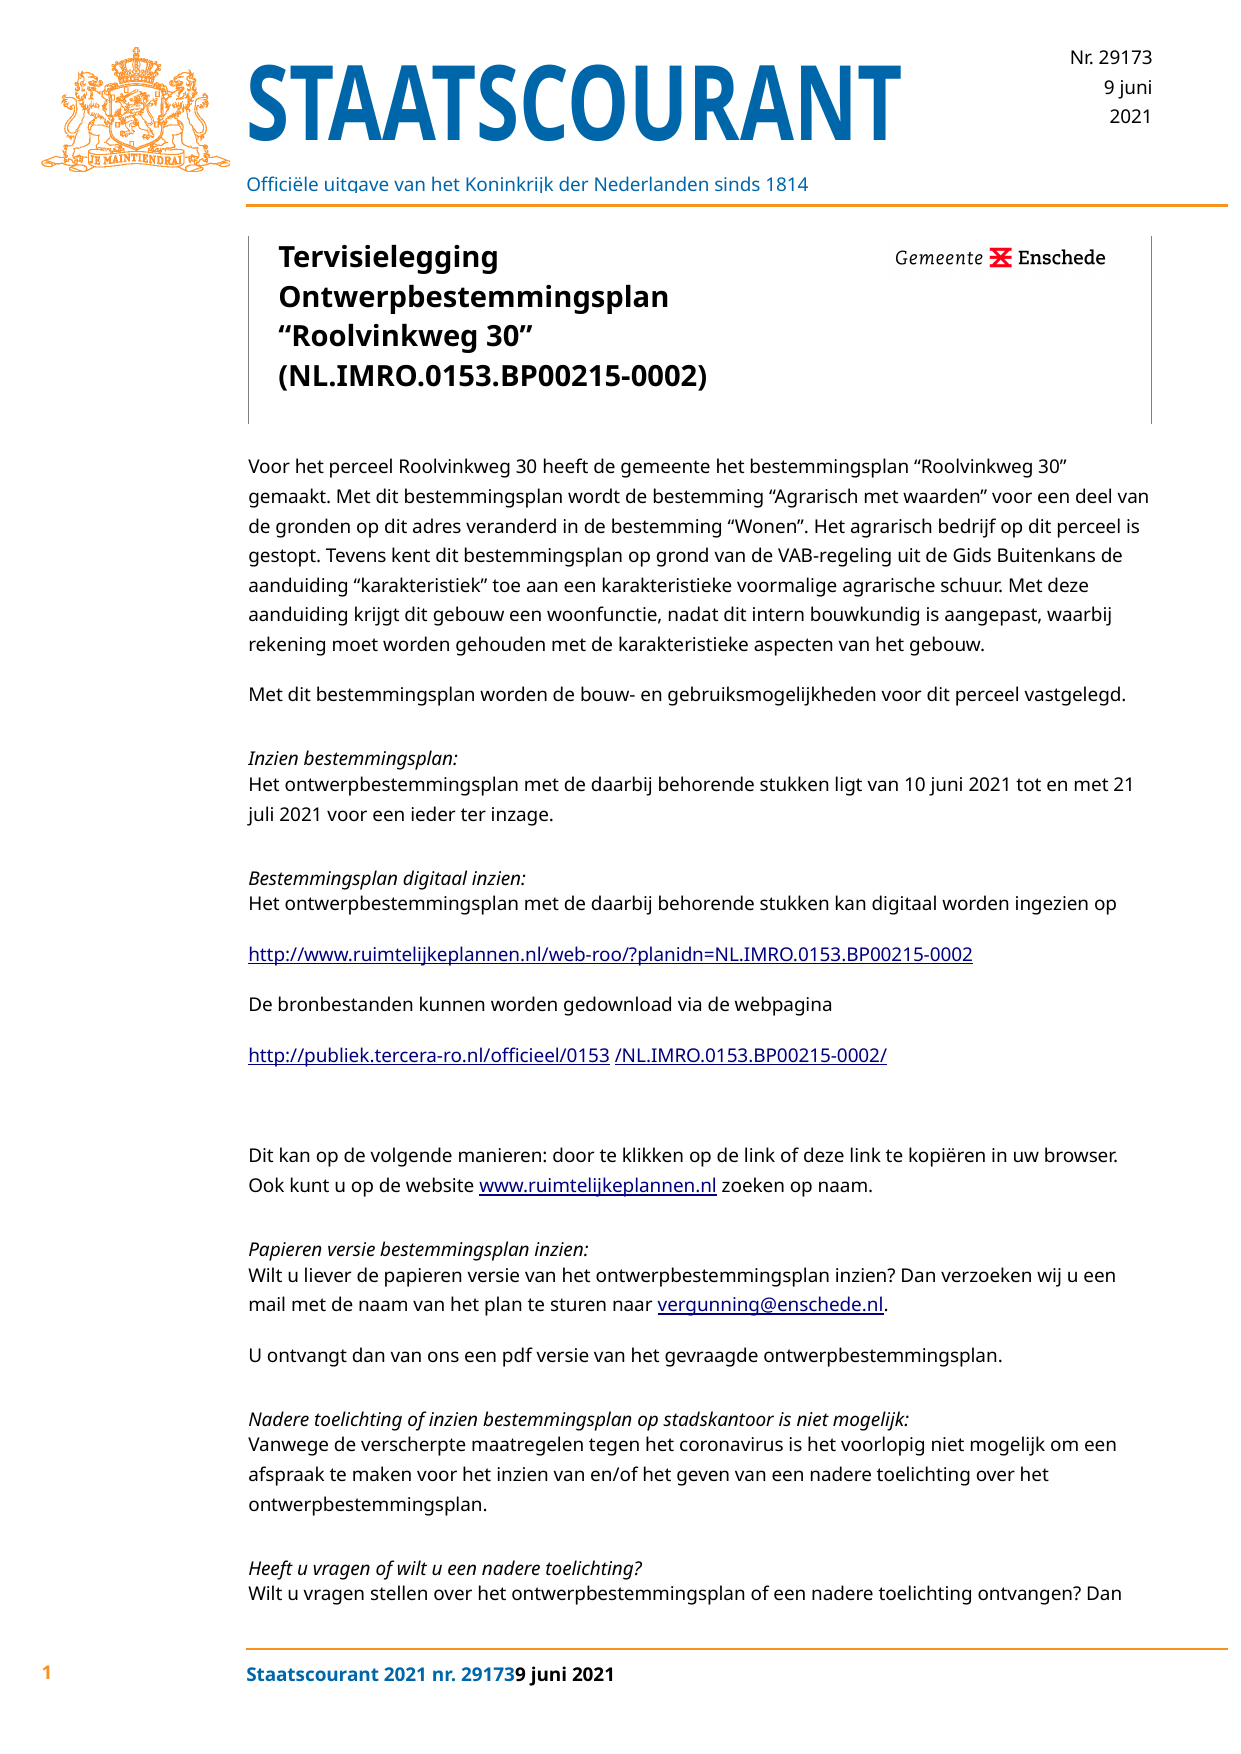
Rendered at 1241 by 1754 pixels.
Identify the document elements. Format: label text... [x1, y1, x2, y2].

text Met dit bestemmingsplan worden de bouw- en gebruiksmogelijkheden voor dit perceel vastgelegd. [248, 682, 1152, 707]
text Heeft u vragen of wilt u een nadere toelichting? [248, 1555, 1152, 1580]
text Papieren versie bestemmingsplan inzien: [248, 1236, 1152, 1262]
text Het ontwerpbestemmingsplan met de daarbij behorende stukken ligt van 10 juni 2021 tot en met 21 juli 2021 voor een ieder ter inzage. [248, 771, 1152, 827]
table_header Tervisielegging Ontwerpbestemmingsplan “Roolvinkweg 30” (NL.IMRO.0153.BP00215-0002) [249, 236, 850, 424]
text De bronbestanden kunnen worden gedownload via de webpagina [248, 991, 1152, 1017]
text U ontvangt dan van ons een pdf versie van het gevraagde ontwerpbestemmingsplan. [248, 1342, 1152, 1368]
text Voor het perceel Roolvinkweg 30 heeft de gemeente het bestemmingsplan “Roolvinkweg 30” gemaakt. Met dit bestemmingsplan wordt de bestemming “Agrarisch met waarden” voor een deel van de gronden op dit adres veranderd in de bestemming “Wonen”. Het agrarisch bedrijf op dit perceel is gestopt. Tevens kent dit bestemmingsplan op grond van de VAB-regeling uit de Gids Buitenkans de aanduiding “karakteristiek” toe aan een karakteristieke voormalige agrarische schuur. Met deze aanduiding krijgt dit gebouw een woonfunctie, nadat dit intern bouwkundig is aangepast, waarbij rekening moet worden gehouden met de karakteristieke aspecten van het gebouw. [248, 454, 1152, 657]
text Wilt u vragen stellen over het ontwerpbestemmingsplan of een nadere toelichting ontvangen? Dan [248, 1580, 1152, 1606]
picture [882, 236, 1119, 279]
text http://publiek.tercera-ro.nl/officieel/0153 /NL.IMRO.0153.BP00215-0002/ [248, 1042, 1152, 1067]
table_header [850, 236, 1151, 424]
picture [41, 47, 231, 172]
text Dit kan op de volgende manieren: door te klikken op de link of deze link te kopiëren in uw browser. Ook kunt u op de website www.ruimtelijkeplannen.nl zoeken op naam. [248, 1143, 1152, 1198]
text Vanwege de verscherpte maatregelen tegen het coronavirus is het voorlopig niet mogelijk om een afspraak te maken voor het inzien van en/of het geven van een nadere toelichting over het ontwerpbestemmingsplan. [248, 1432, 1152, 1516]
text Het ontwerpbestemmingsplan met de daarbij behorende stukken kan digitaal worden ingezien op [248, 891, 1152, 916]
text http://www.ruimtelijkeplannen.nl/web-roo/?planidn=NL.IMRO.0153.BP00215-0002 [248, 941, 1152, 967]
text Nadere toelichting of inzien bestemmingsplan op stadskantoor is niet mogelijk: [248, 1406, 1152, 1432]
text Inzien bestemmingsplan: [248, 746, 1152, 771]
text Wilt u liever de papieren versie van het ontwerpbestemmingsplan inzien? Dan verzoeken wij u een mail met de naam van het plan te sturen naar vergunning@enschede.nl. [248, 1262, 1152, 1317]
text Bestemmingsplan digitaal inzien: [248, 865, 1152, 891]
